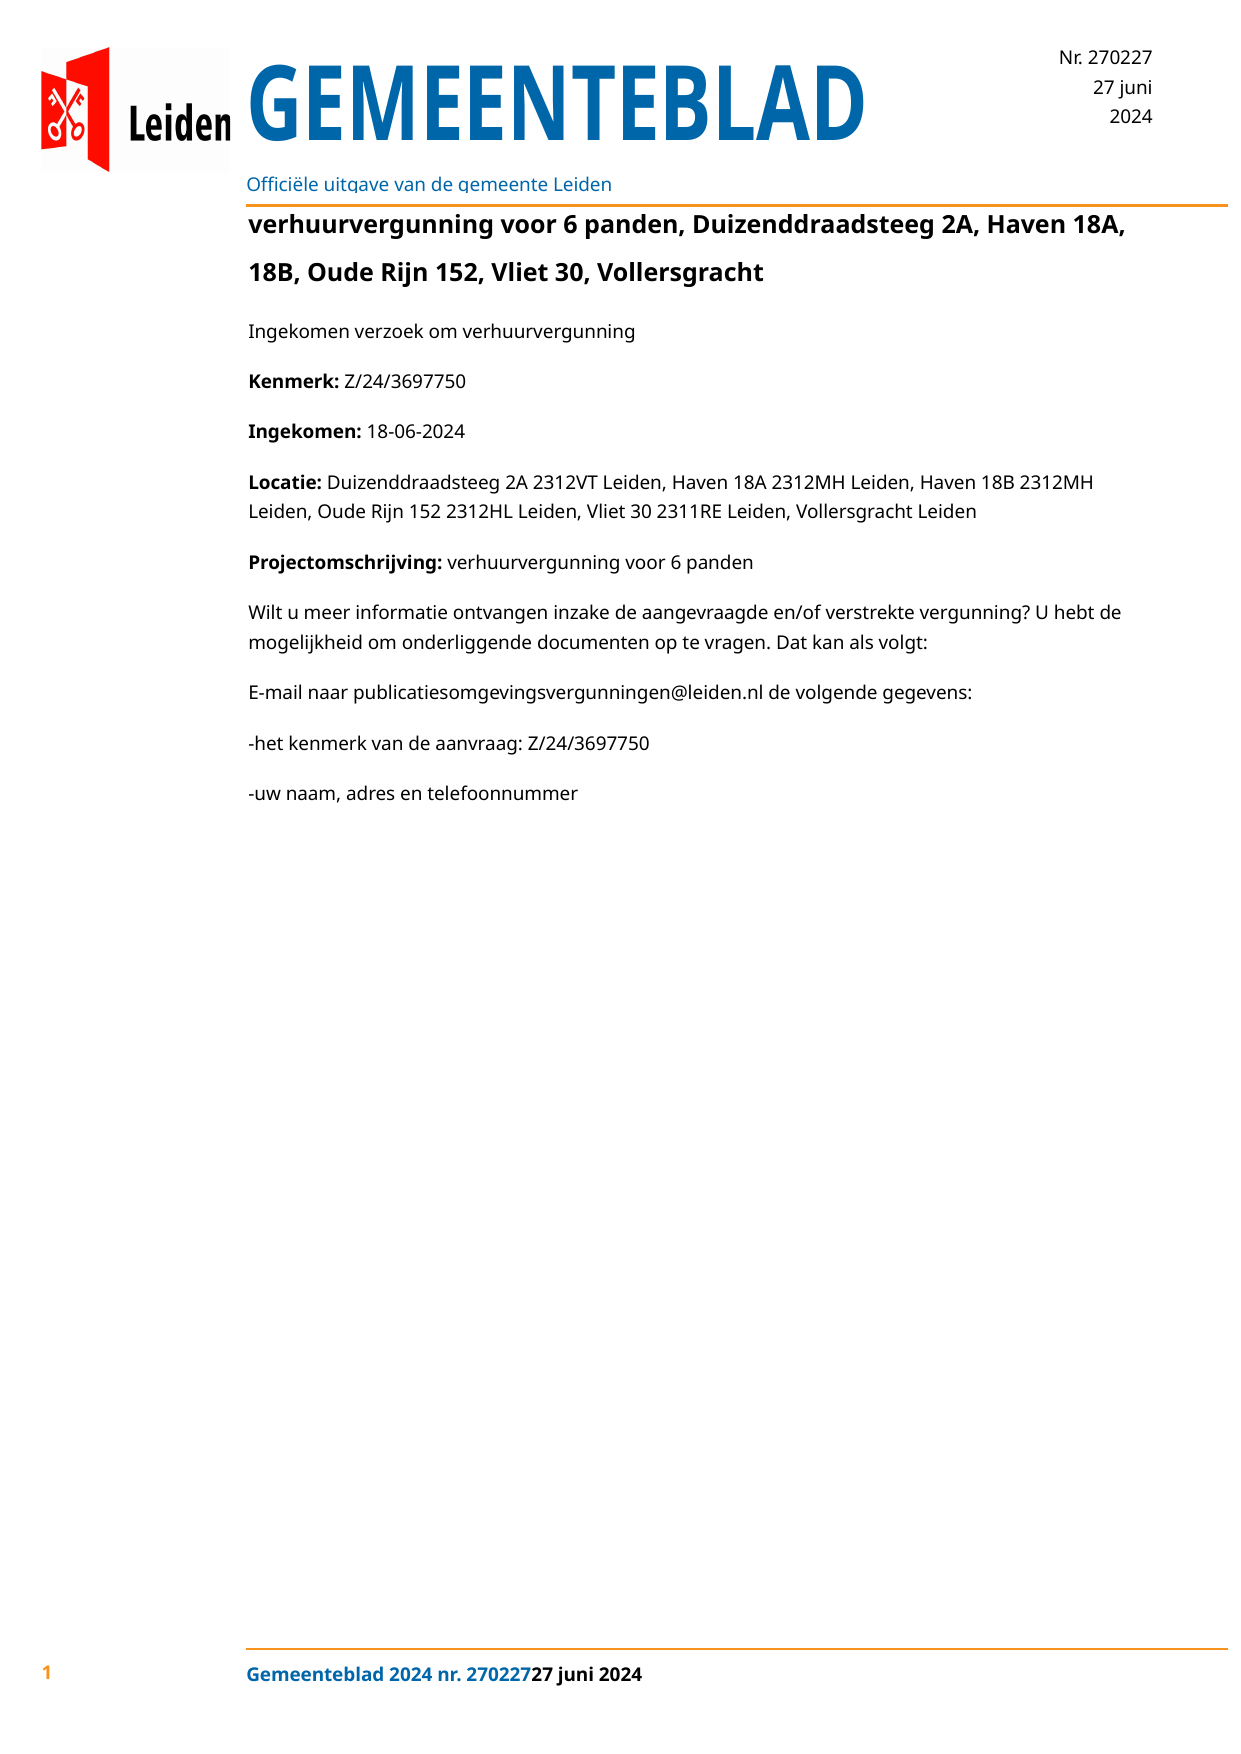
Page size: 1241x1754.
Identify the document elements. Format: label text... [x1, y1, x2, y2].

text -uw naam, adres en telefoonnummer [248, 780, 1152, 806]
text Projectomschrijving: verhuurvergunning voor 6 panden [248, 549, 1152, 575]
text Locatie: Duizenddraadsteeg 2A 2312VT Leiden, Haven 18A 2312MH Leiden, Haven 18B 2312MH Leiden, Oude Rijn 152 2312HL Leiden, Vliet 30 2311RE Leiden, Vollersgracht Leiden [248, 469, 1152, 524]
text Wilt u meer informatie ontvangen inzake de aangevraagde en/of verstrekte vergunning? U hebt de mogelijkheid om onderliggende documenten op te vragen. Dat kan als volgt: [248, 599, 1152, 655]
text E-mail naar publicatiesomgevingsvergunningen@leiden.nl de volgende gegevens: [248, 679, 1152, 705]
text Ingekomen: 18-06-2024 [248, 419, 1152, 444]
text Kenmerk: Z/24/3697750 [248, 368, 1152, 394]
text -het kenmerk van de aanvraag: Z/24/3697750 [248, 730, 1152, 756]
picture [41, 47, 231, 172]
text Ingekomen verzoek om verhuurvergunning [248, 318, 1152, 344]
text verhuurvergunning voor 6 panden, Duizenddraadsteeg 2A, Haven 18A, 18B, Oude Rijn 152, Vliet 30, Vollersgracht [248, 207, 1152, 288]
